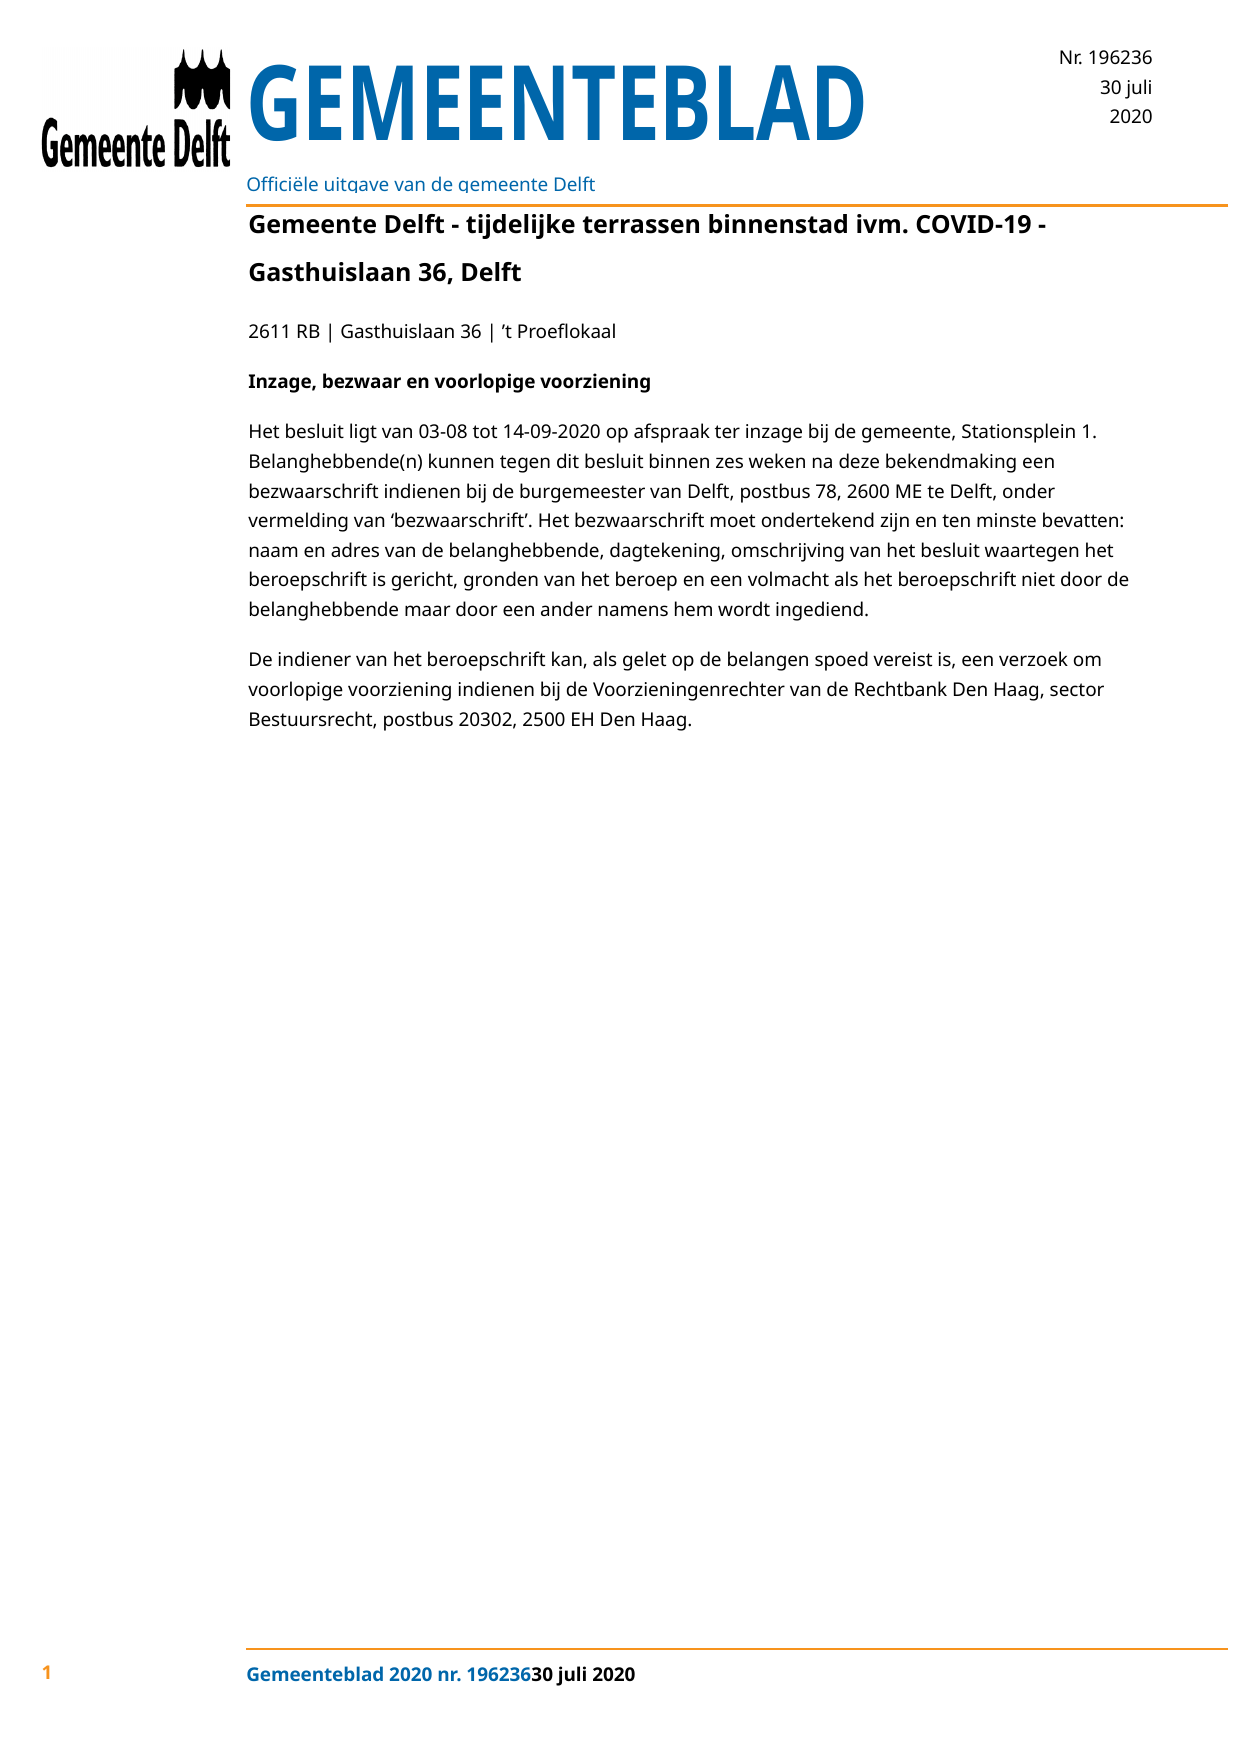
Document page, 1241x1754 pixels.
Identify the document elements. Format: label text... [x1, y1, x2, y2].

text Het besluit ligt van 03-08 tot 14-09-2020 op afspraak ter inzage bij de gemeente, Stationsplein 1. Belanghebbende(n) kunnen tegen dit besluit binnen zes weken na deze bekendmaking een bezwaarschrift indienen bij de burgemeester van Delft, postbus 78, 2600 ME te Delft, onder vermelding van ‘bezwaarschrift’. Het bezwaarschrift moet ondertekend zijn en ten minste bevatten: naam en adres van de belanghebbende, dagtekening, omschrijving van het besluit waartegen het beroepschrift is gericht, gronden van het beroep en een volmacht als het beroepschrift niet door de belanghebbende maar door een ander namens hem wordt ingediend. [248, 419, 1152, 622]
text De indiener van het beroepschrift kan, als gelet op de belangen spoed vereist is, een verzoek om voorlopige voorziening indienen bij de Voorzieningenrechter van de Rechtbank Den Haag, sector Bestuursrecht, postbus 20302, 2500 EH Den Haag. [248, 647, 1152, 732]
text 2611 RB | Gasthuislaan 36 | ’t Proeflokaal [248, 318, 1152, 344]
text Inzage, bezwaar en voorlopige voorziening [248, 368, 1152, 394]
text Gemeente Delft - tijdelijke terrassen binnenstad ivm. COVID-19 - Gasthuislaan 36, Delft [248, 207, 1152, 288]
picture [41, 47, 231, 172]
